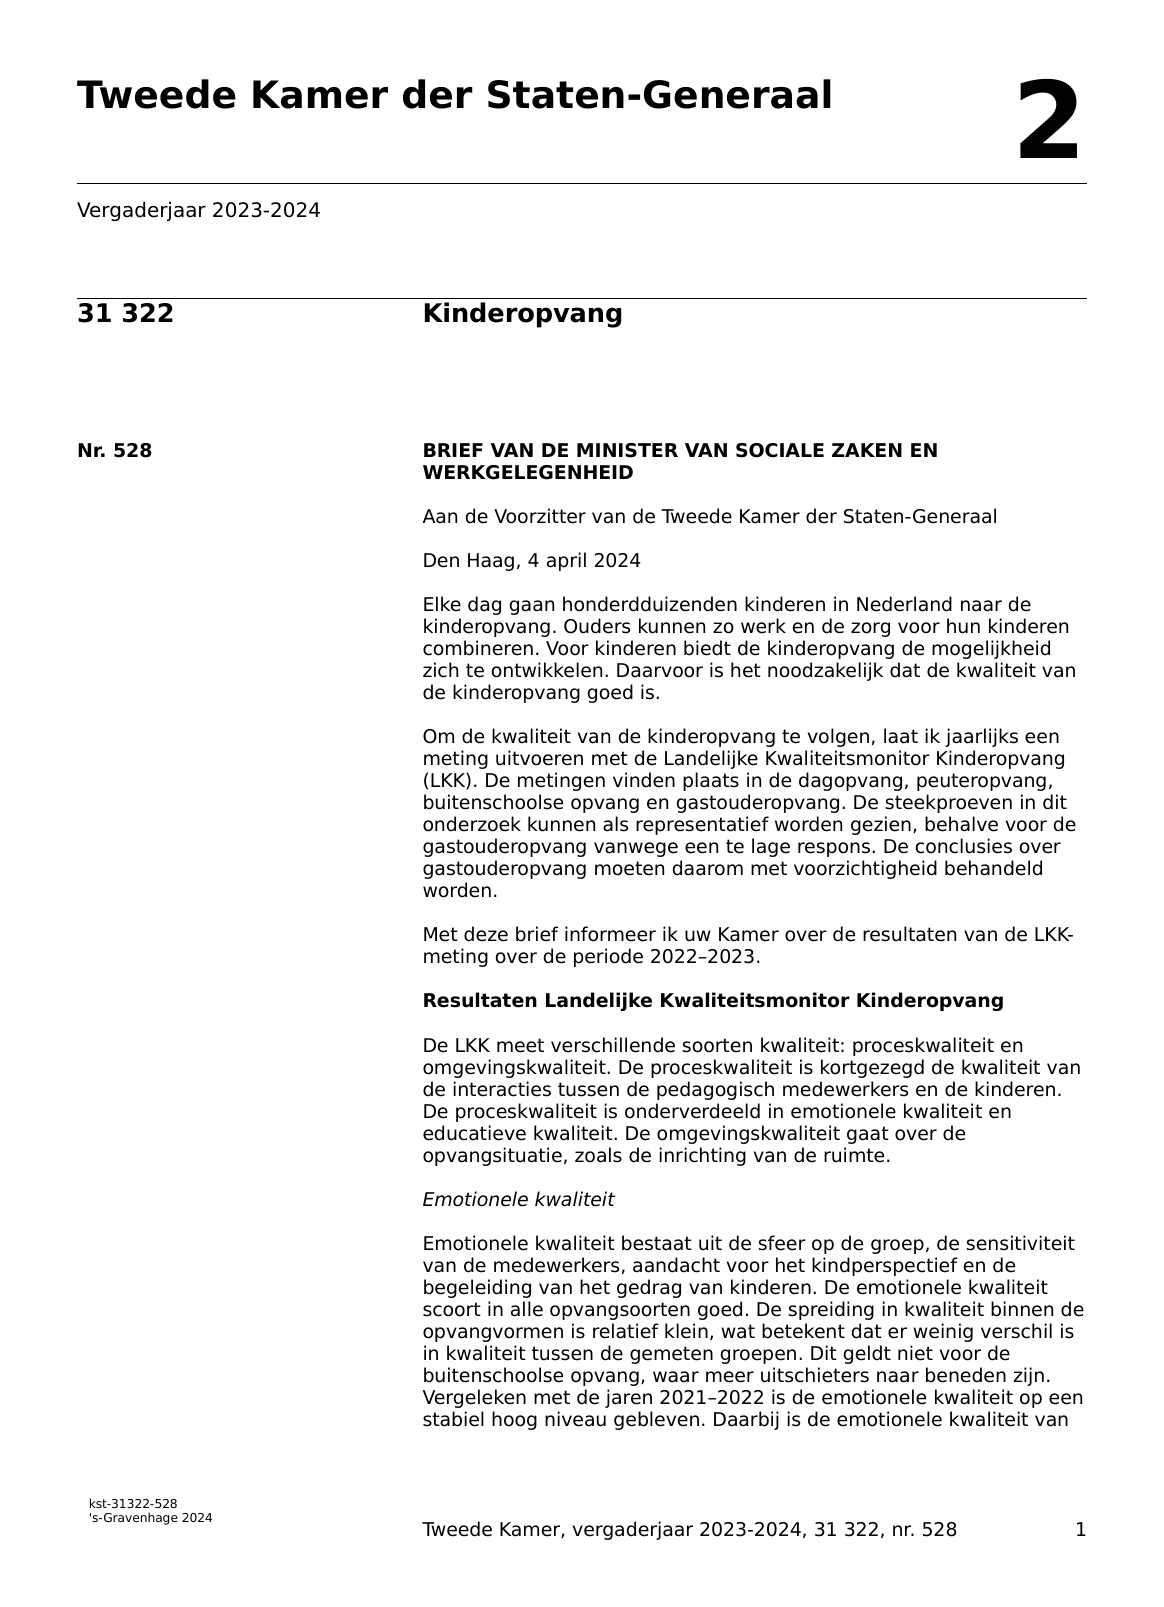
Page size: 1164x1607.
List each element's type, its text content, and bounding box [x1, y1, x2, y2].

text 's-Gravenhage 2024 [88, 1511, 323, 1525]
text Met deze brief informeer ik uw Kamer over de resultaten van de LKK-meting over de periode 2022–2023. [422, 924, 1087, 968]
text Elke dag gaan honderdduizenden kinderen in Nederland naar de kinderopvang. Ouders kunnen zo werk en de zorg voor hun kinderen combineren. Voor kinderen biedt de kinderopvang de mogelijkheid zich te ontwikkelen. Daarvoor is het noodzakelijk dat de kwaliteit van de kinderopvang goed is. [422, 594, 1087, 704]
subtitle Emotionele kwaliteit [422, 1189, 1087, 1211]
subtitle Resultaten Landelijke Kwaliteitsmonitor Kinderopvang [422, 990, 1087, 1012]
text kst-31322-528 [88, 1497, 323, 1511]
subtitle Nr. 528 BRIEF VAN DE MINISTER VAN SOCIALE ZAKEN EN WERKGELEGENHEID [77, 440, 1087, 484]
text Aan de Voorzitter van de Tweede Kamer der Staten-Generaal [422, 506, 1087, 528]
table_header 2 [886, 59, 1087, 183]
text De LKK meet verschillende soorten kwaliteit: proceskwaliteit en omgevingskwaliteit. De proceskwaliteit is kortgezegd de kwaliteit van de interacties tussen de pedagogisch medewerkers en de kinderen. De proceskwaliteit is onderverdeeld in emotionele kwaliteit en educatieve kwaliteit. De omgevingskwaliteit gaat over de opvangsituatie, zoals de inrichting van de ruimte. [422, 1034, 1087, 1166]
text Emotionele kwaliteit bestaat uit de sfeer op de groep, de sensitiviteit van de medewerkers, aandacht voor het kindperspectief en de begeleiding van het gedrag van kinderen. De emotionele kwaliteit scoort in alle opvangsoorten goed. De spreiding in kwaliteit binnen de opvangvormen is relatief klein, wat betekent dat er weinig verschil is in kwaliteit tussen de gemeten groepen. Dit geldt niet voor de buitenschoolse opvang, waar meer uitschieters naar beneden zijn. Vergeleken met de jaren 2021–2022 is de emotionele kwaliteit op een stabiel hoog niveau gebleven. Daarbij is de emotionele kwaliteit van [422, 1233, 1087, 1431]
subtitle 31 322 Kinderopvang [77, 299, 1087, 329]
text Om de kwaliteit van de kinderopvang te volgen, laat ik jaarlijks een meting uitvoeren met de Landelijke Kwaliteitsmonitor Kinderopvang (LKK). De metingen vinden plaats in de dagopvang, peuteropvang, buitenschoolse opvang en gastouderopvang. De steekproeven in dit onderzoek kunnen als representatief worden gezien, behalve voor de gastouderopvang vanwege een te lage respons. De conclusies over gastouderopvang moeten daarom met voorzichtigheid behandeld worden. [422, 726, 1087, 902]
table_header Tweede Kamer der Staten-Generaal [77, 59, 886, 183]
text Den Haag, 4 april 2024 [422, 550, 1087, 572]
table_cell Vergaderjaar 2023-2024 [77, 184, 1087, 298]
